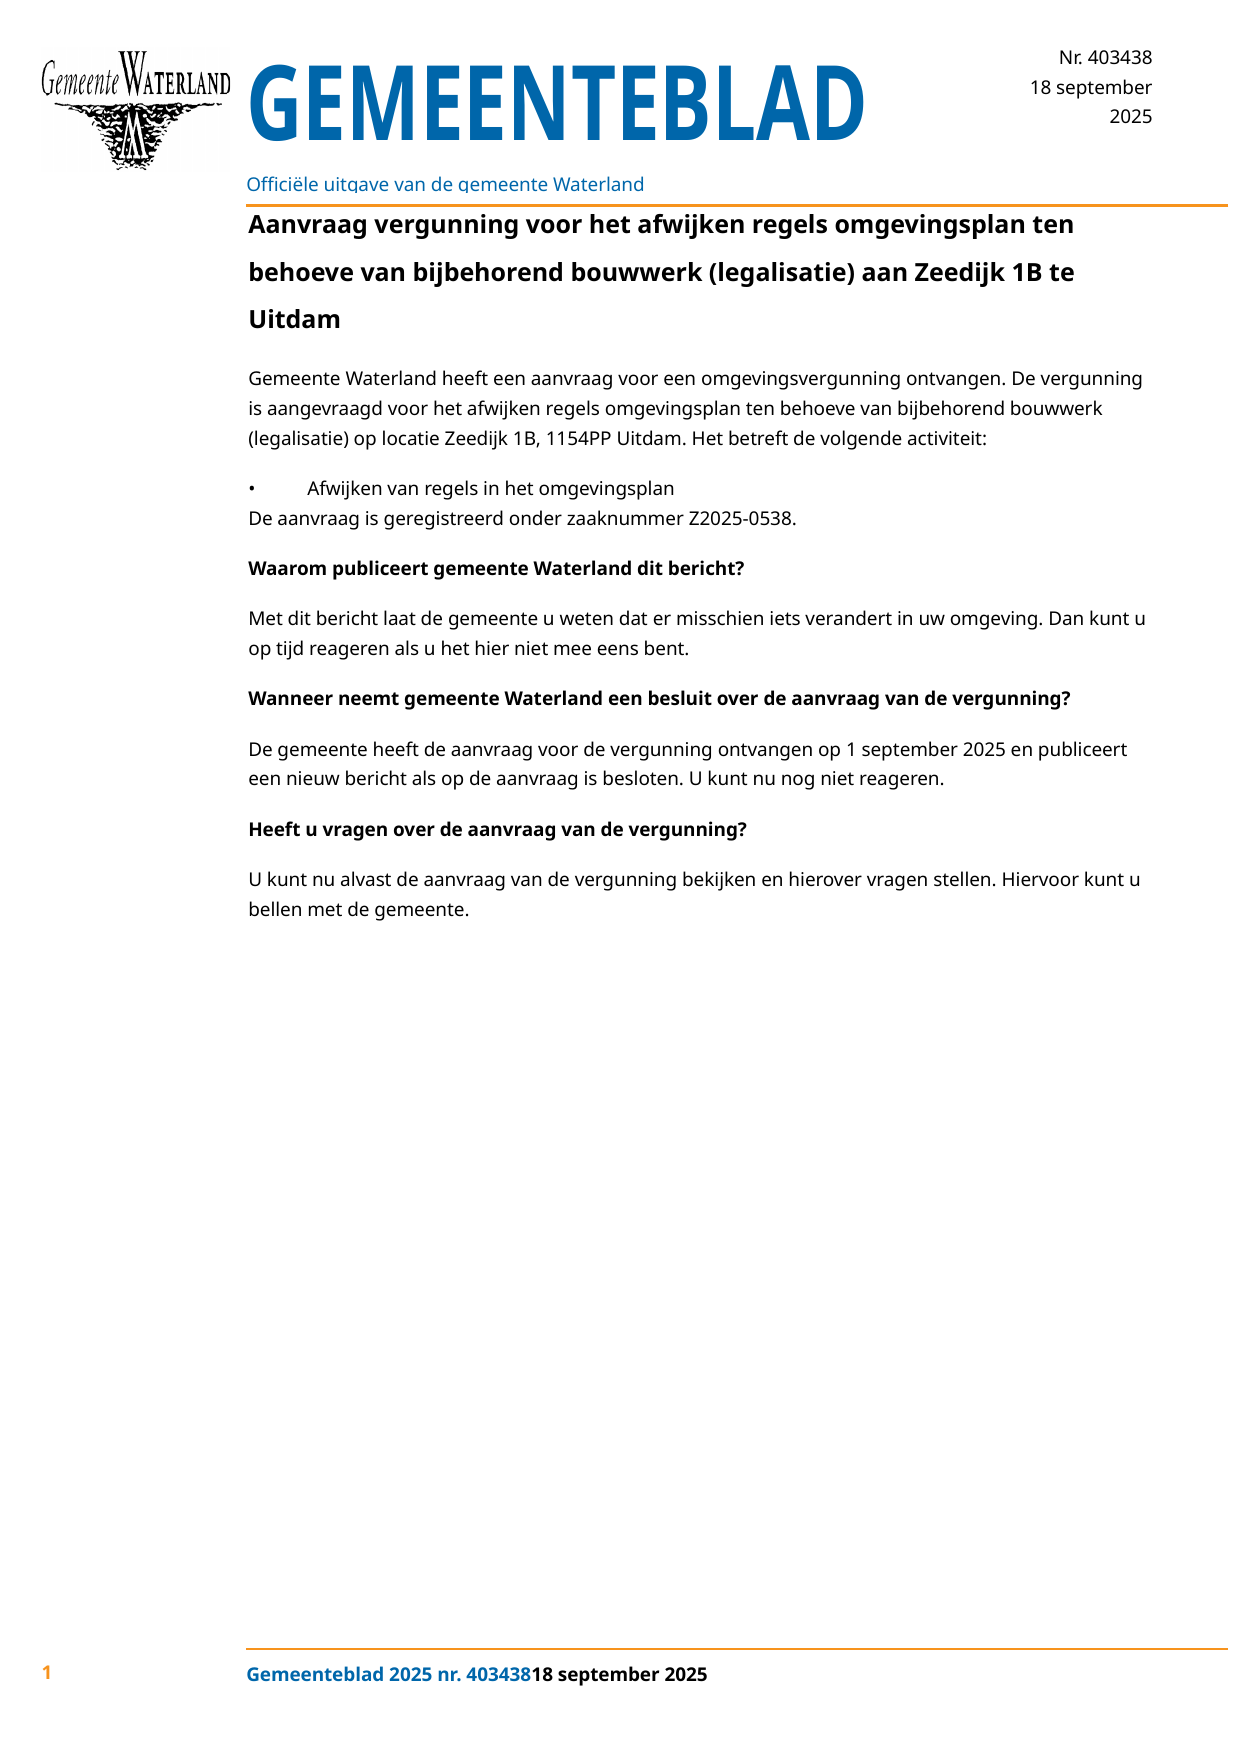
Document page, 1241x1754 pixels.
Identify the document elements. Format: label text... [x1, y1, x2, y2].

text Aanvraag vergunning voor het afwijken regels omgevingsplan ten behoeve van bijbehorend bouwwerk (legalisatie) aan Zeedijk 1B te Uitdam [248, 207, 1152, 336]
text Waarom publiceert gemeente Waterland dit bericht? [248, 555, 1152, 581]
text Wanneer neemt gemeente Waterland een besluit over de aanvraag van de vergunning? [248, 686, 1152, 711]
text De aanvraag is geregistreerd onder zaaknummer Z2025-0538. [248, 505, 1152, 530]
picture [41, 47, 231, 172]
list Afwijken van regels in het omgevingsplan [248, 475, 1152, 501]
text U kunt nu alvast de aanvraag van de vergunning bekijken en hierover vragen stellen. Hiervoor kunt u bellen met de gemeente. [248, 866, 1152, 922]
text Gemeente Waterland heeft een aanvraag voor een omgevingsvergunning ontvangen. De vergunning is aangevraagd voor het afwijken regels omgevingsplan ten behoeve van bijbehorend bouwwerk (legalisatie) op locatie Zeedijk 1B, 1154PP Uitdam. Het betreft de volgende activiteit: [248, 366, 1152, 450]
text De gemeente heeft de aanvraag voor de vergunning ontvangen op 1 september 2025 en publiceert een nieuw bericht als op de aanvraag is besloten. U kunt nu nog niet reageren. [248, 736, 1152, 791]
text Heeft u vragen over de aanvraag van de vergunning? [248, 816, 1152, 842]
text Met dit bericht laat de gemeente u weten dat er misschien iets verandert in uw omgeving. Dan kunt u op tijd reageren als u het hier niet mee eens bent. [248, 606, 1152, 661]
